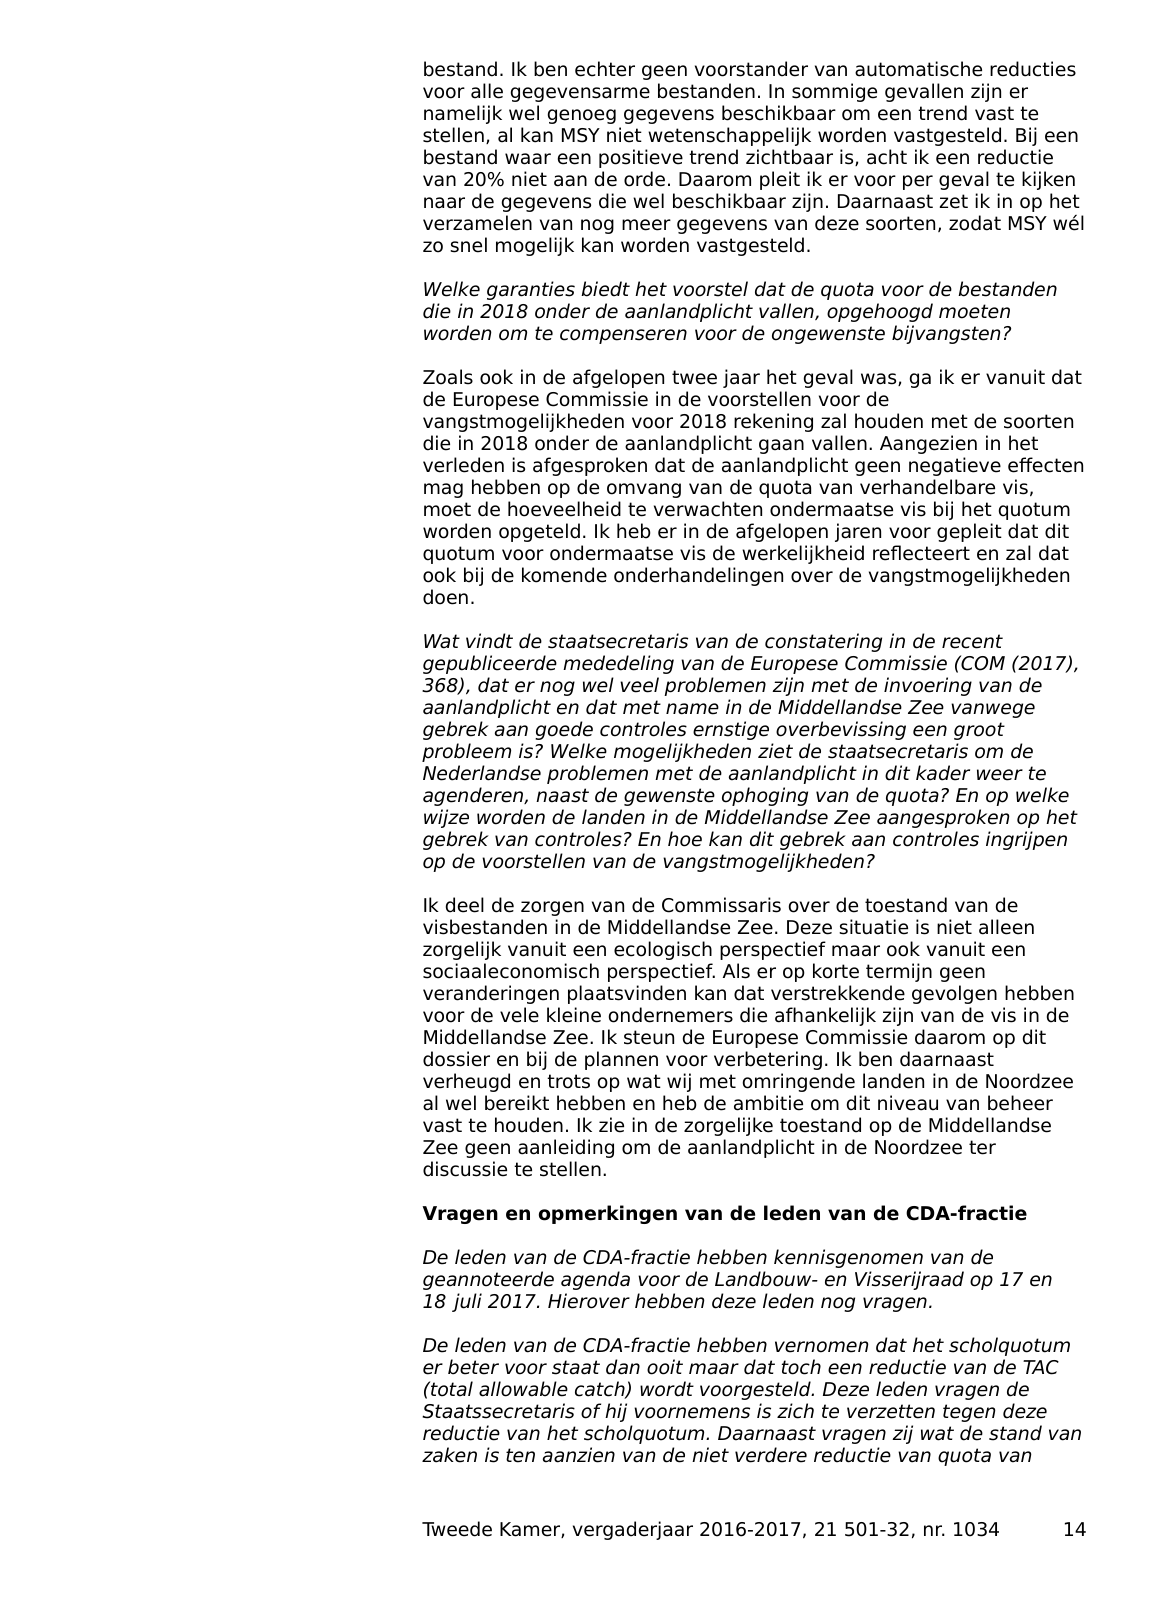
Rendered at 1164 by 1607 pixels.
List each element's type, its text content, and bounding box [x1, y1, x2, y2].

text Wat vindt de staatsecretaris van de constatering in de recent gepubliceerde mededeling van de Europese Commissie (COM (2017), 368), dat er nog wel veel problemen zijn met de invoering van de aanlandplicht en dat met name in de Middellandse Zee vanwege gebrek aan goede controles ernstige overbevissing een groot probleem is? Welke mogelijkheden ziet de staatsecretaris om de Nederlandse problemen met de aanlandplicht in dit kader weer te agenderen, naast de gewenste ophoging van de quota? En op welke wijze worden de landen in de Middellandse Zee aangesproken op het gebrek van controles? En hoe kan dit gebrek aan controles ingrijpen op de voorstellen van de vangstmogelijkheden? [422, 631, 1087, 873]
text De leden van de CDA-fractie hebben kennisgenomen van de geannoteerde agenda voor de Landbouw- en Visserijraad op 17 en 18 juli 2017. Hierover hebben deze leden nog vragen. [422, 1247, 1087, 1313]
subtitle Vragen en opmerkingen van de leden van de CDA-fractie [422, 1203, 1087, 1225]
text bestand. Ik ben echter geen voorstander van automatische reducties voor alle gegevensarme bestanden. In sommige gevallen zijn er namelijk wel genoeg gegevens beschikbaar om een trend vast te stellen, al kan MSY niet wetenschappelijk worden vastgesteld. Bij een bestand waar een positieve trend zichtbaar is, acht ik een reductie van 20% niet aan de orde. Daarom pleit ik er voor per geval te kijken naar de gegevens die wel beschikbaar zijn. Daarnaast zet ik in op het verzamelen van nog meer gegevens van deze soorten, zodat MSY wél zo snel mogelijk kan worden vastgesteld. [422, 59, 1087, 257]
text Welke garanties biedt het voorstel dat de quota voor de bestanden die in 2018 onder de aanlandplicht vallen, opgehoogd moeten worden om te compenseren voor de ongewenste bijvangsten? [422, 279, 1087, 345]
text Ik deel de zorgen van de Commissaris over de toestand van de visbestanden in de Middellandse Zee. Deze situatie is niet alleen zorgelijk vanuit een ecologisch perspectief maar ook vanuit een sociaaleconomisch perspectief. Als er op korte termijn geen veranderingen plaatsvinden kan dat verstrekkende gevolgen hebben voor de vele kleine ondernemers die afhankelijk zijn van de vis in de Middellandse Zee. Ik steun de Europese Commissie daarom op dit dossier en bij de plannen voor verbetering. Ik ben daarnaast verheugd en trots op wat wij met omringende landen in de Noordzee al wel bereikt hebben en heb de ambitie om dit niveau van beheer vast te houden. Ik zie in de zorgelijke toestand op de Middellandse Zee geen aanleiding om de aanlandplicht in de Noordzee ter discussie te stellen. [422, 895, 1087, 1181]
text De leden van de CDA-fractie hebben vernomen dat het scholquotum er beter voor staat dan ooit maar dat toch een reductie van de TAC (total allowable catch) wordt voorgesteld. Deze leden vragen de Staatssecretaris of hij voornemens is zich te verzetten tegen deze reductie van het scholquotum. Daarnaast vragen zij wat de stand van zaken is ten aanzien van de niet verdere reductie van quota van [422, 1335, 1087, 1467]
text Zoals ook in de afgelopen twee jaar het geval was, ga ik er vanuit dat de Europese Commissie in de voorstellen voor de vangstmogelijkheden voor 2018 rekening zal houden met de soorten die in 2018 onder de aanlandplicht gaan vallen. Aangezien in het verleden is afgesproken dat de aanlandplicht geen negatieve effecten mag hebben op de omvang van de quota van verhandelbare vis, moet de hoeveelheid te verwachten ondermaatse vis bij het quotum worden opgeteld. Ik heb er in de afgelopen jaren voor gepleit dat dit quotum voor ondermaatse vis de werkelijkheid reflecteert en zal dat ook bij de komende onderhandelingen over de vangstmogelijkheden doen. [422, 367, 1087, 609]
